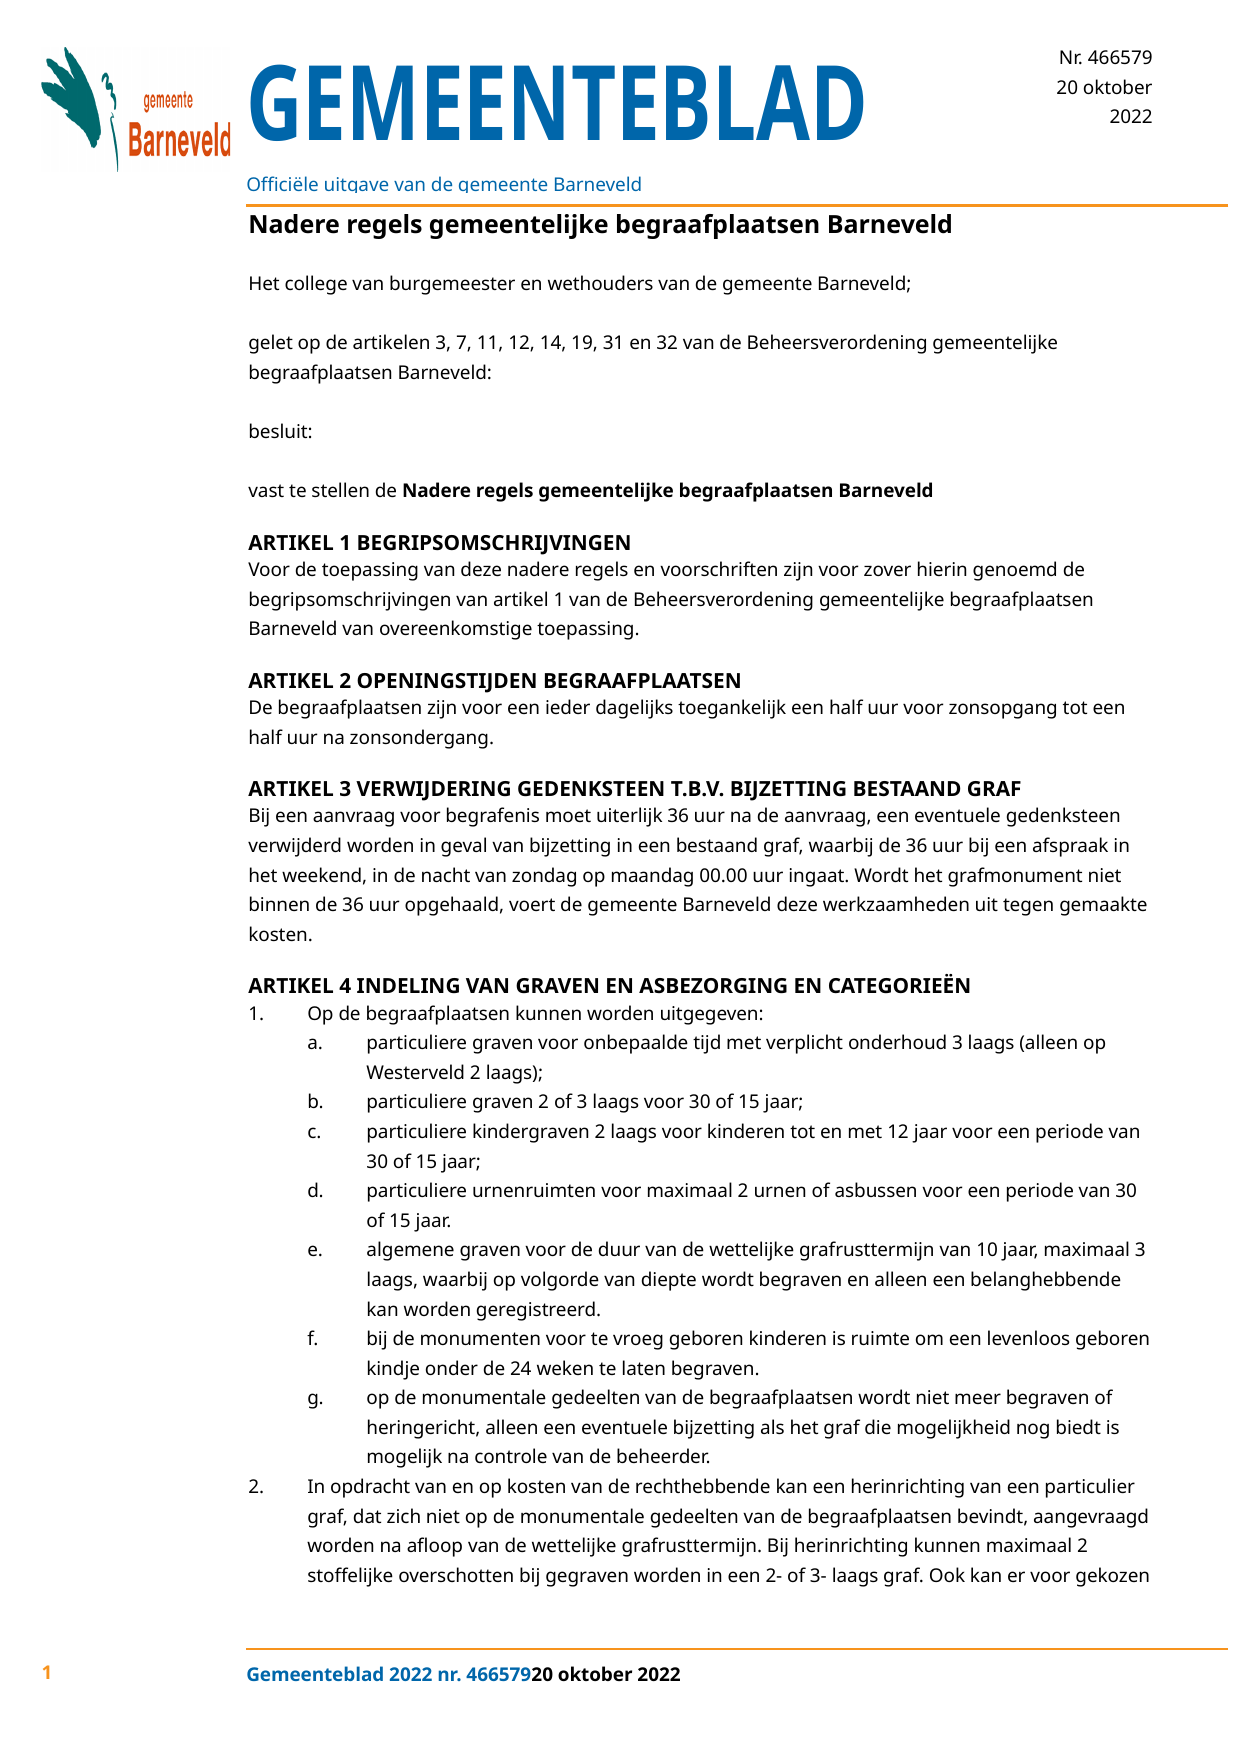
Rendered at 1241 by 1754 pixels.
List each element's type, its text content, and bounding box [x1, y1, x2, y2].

picture [41, 47, 231, 172]
text vast te stellen de Nadere regels gemeentelijke begraafplaatsen Barneveld [248, 477, 1152, 503]
text Voor de toepassing van deze nadere regels en voorschriften zijn voor zover hierin genoemd de begripsomschrijvingen van artikel 1 van de Beheersverordening gemeentelijke begraafplaatsen Barneveld van overeenkomstige toepassing. [248, 556, 1152, 641]
list bij de monumenten voor te vroeg geboren kinderen is ruimte om een levenloos geboren kindje onder de 24 weken te laten begraven. [307, 1325, 1152, 1381]
text Nadere regels gemeentelijke begraafplaatsen Barneveld [248, 207, 1152, 241]
text De begraafplaatsen zijn voor een ieder dagelijks toegankelijk een half uur voor zonsopgang tot een half uur na zonsondergang. [248, 694, 1152, 749]
text ARTIKEL 4 INDELING VAN GRAVEN EN ASBEZORGING EN CATEGORIEËN [248, 971, 1152, 1000]
list particuliere urnenruimten voor maximaal 2 urnen of asbussen voor een periode van 30 of 15 jaar. [307, 1177, 1152, 1233]
text Het college van burgemeester en wethouders van de gemeente Barneveld; [248, 270, 1152, 296]
list op de monumentale gedeelten van de begraafplaatsen wordt niet meer begraven of heringericht, alleen een eventuele bijzetting als het graf die mogelijkheid nog biedt is mogelijk na controle van de beheerder. [307, 1384, 1152, 1469]
list particuliere graven voor onbepaalde tijd met verplicht onderhoud 3 laags (alleen op Westerveld 2 laags); [307, 1029, 1152, 1085]
list In opdracht van en op kosten van de rechthebbende kan een herinrichting van een particulier graf, dat zich niet op de monumentale gedeelten van de begraafplaatsen bevindt, aangevraagd worden na afloop van de wettelijke grafrusttermijn. Bij herinrichting kunnen maximaal 2 stoffelijke overschotten bij gegraven worden in een 2- of 3- laags graf. Ook kan er voor gekozen [248, 1473, 1152, 1588]
text besluit: [248, 418, 1152, 444]
text ARTIKEL 2 OPENINGSTIJDEN BEGRAAFPLAATSEN [248, 666, 1152, 694]
list algemene graven voor de duur van de wettelijke grafrusttermijn van 10 jaar, maximaal 3 laags, waarbij op volgorde van diepte wordt begraven en alleen een belanghebbende kan worden geregistreerd. [307, 1237, 1152, 1321]
text ARTIKEL 3 VERWIJDERING GEDENKSTEEN T.B.V. BIJZETTING BESTAAND GRAF [248, 774, 1152, 803]
text Bij een aanvraag voor begrafenis moet uiterlijk 36 uur na de aanvraag, een eventuele gedenksteen verwijderd worden in geval van bijzetting in een bestaand graf, waarbij de 36 uur bij een afspraak in het weekend, in de nacht van zondag op maandag 00.00 uur ingaat. Wordt het grafmonument niet binnen de 36 uur opgehaald, voert de gemeente Barneveld deze werkzaamheden uit tegen gemaakte kosten. [248, 803, 1152, 947]
text gelet op de artikelen 3, 7, 11, 12, 14, 19, 31 en 32 van de Beheersverordening gemeentelijke begraafplaatsen Barneveld: [248, 329, 1152, 385]
text ARTIKEL 1 BEGRIPSOMSCHRIJVINGEN [248, 528, 1152, 556]
list particuliere graven 2 of 3 laags voor 30 of 15 jaar; [307, 1089, 1152, 1114]
list particuliere kindergraven 2 laags voor kinderen tot en met 12 jaar voor een periode van 30 of 15 jaar; [307, 1118, 1152, 1173]
list Op de begraafplaatsen kunnen worden uitgegeven: [248, 1000, 1152, 1026]
